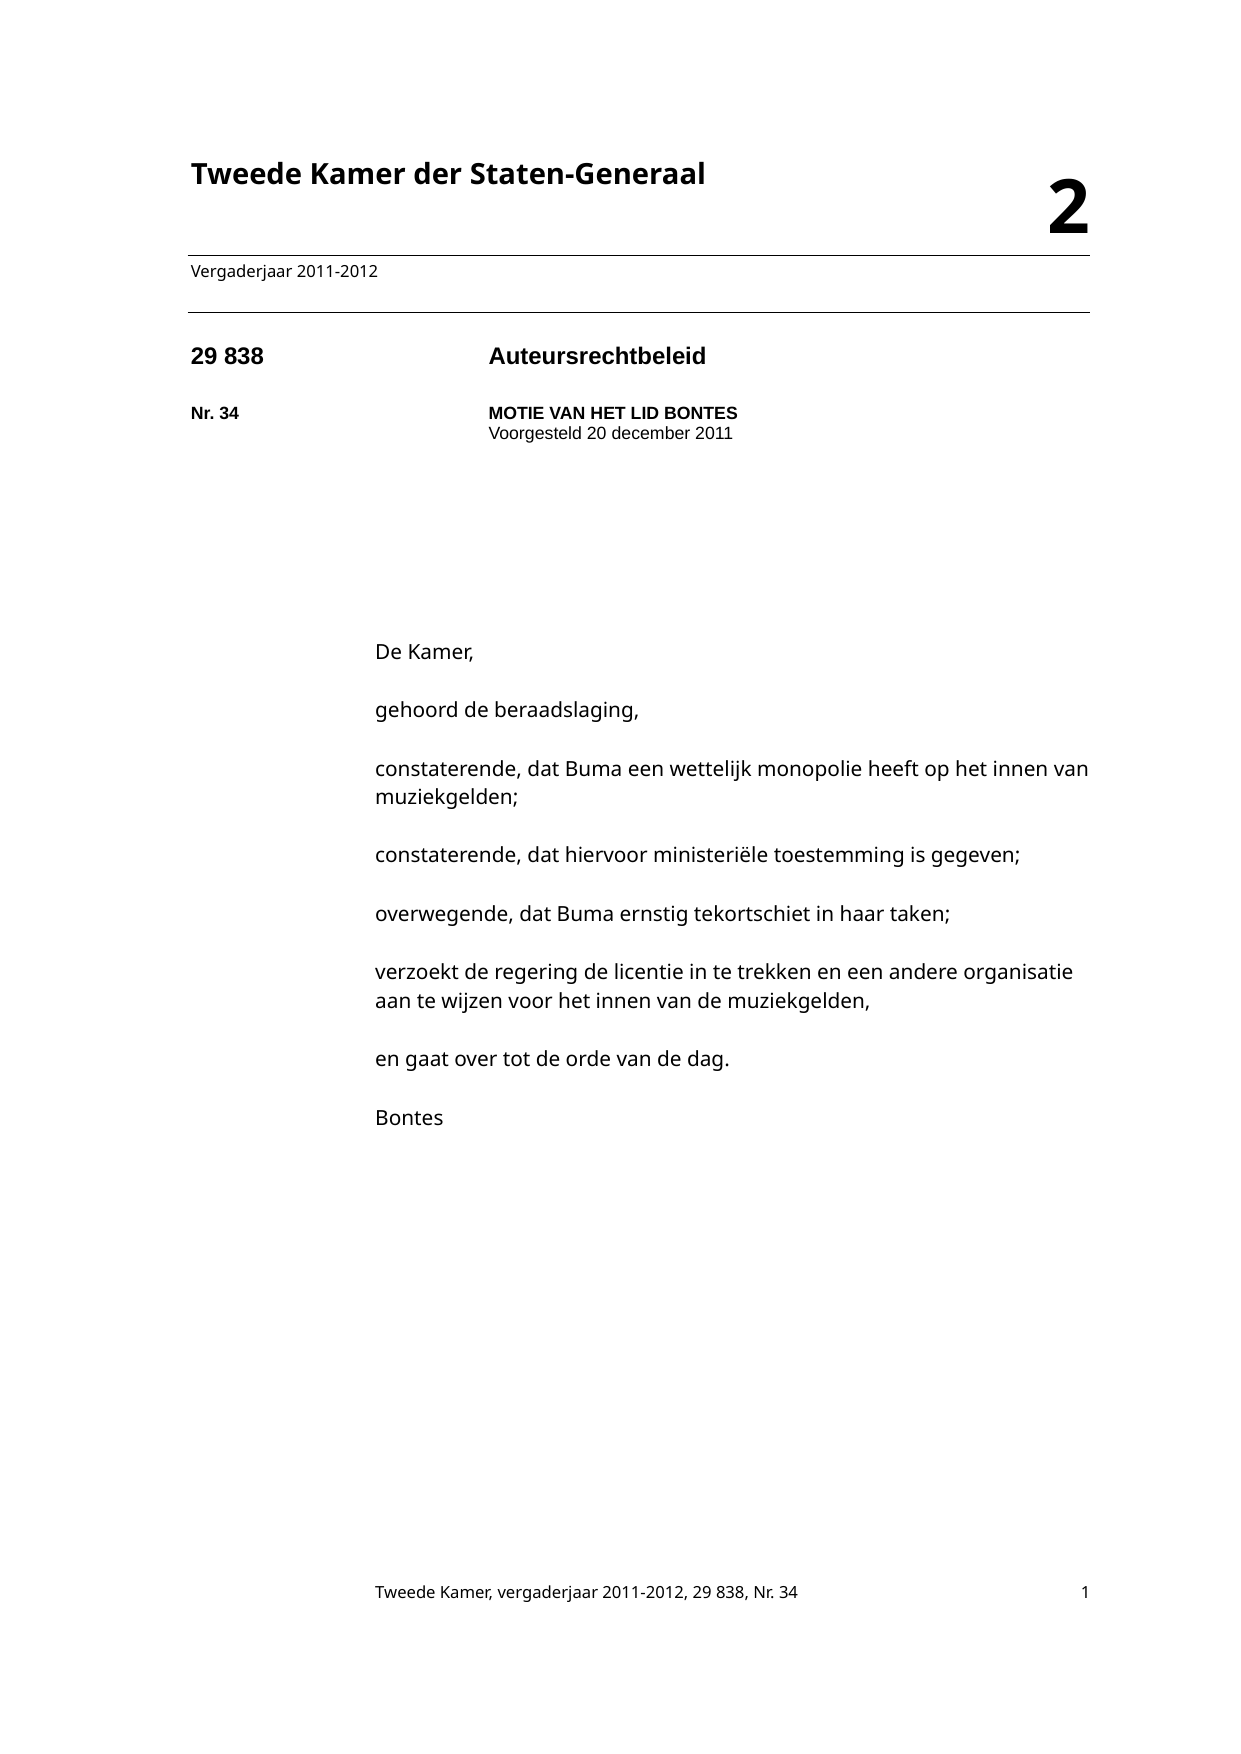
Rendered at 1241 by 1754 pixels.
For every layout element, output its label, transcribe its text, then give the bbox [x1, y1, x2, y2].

table_cell Vergaderjaar 2011-2012 [188, 256, 485, 312]
text gehoord de beraadslaging, [375, 695, 1090, 724]
table_header 2 [910, 150, 1090, 255]
text Bontes [375, 1103, 1090, 1131]
table_cell Auteursrechtbeleid [485, 339, 1090, 399]
table_cell MOTIE VAN HET LID BONTES Voorgesteld 20 december 2011 [485, 399, 1090, 518]
text De Kamer, [375, 637, 1090, 665]
table_cell Nr. 34 [188, 399, 485, 518]
table_cell [485, 256, 1090, 312]
table_cell [188, 313, 485, 339]
text constaterende, dat hiervoor ministeriële toestemming is gegeven; [375, 841, 1090, 869]
text overwegende, dat Buma ernstig tekortschiet in haar taken; [375, 899, 1090, 927]
text constaterende, dat Buma een wettelijk monopolie heeft op het innen van muziekgelden; [375, 754, 1090, 811]
text verzoekt de regering de licentie in te trekken en een andere organisatie aan te wijzen voor het innen van de muziekgelden, [375, 957, 1090, 1014]
table_cell 29 838 [188, 339, 485, 399]
table_cell [485, 313, 1090, 339]
table_header Tweede Kamer der Staten-Generaal [188, 150, 909, 255]
text en gaat over tot de orde van de dag. [375, 1044, 1090, 1073]
